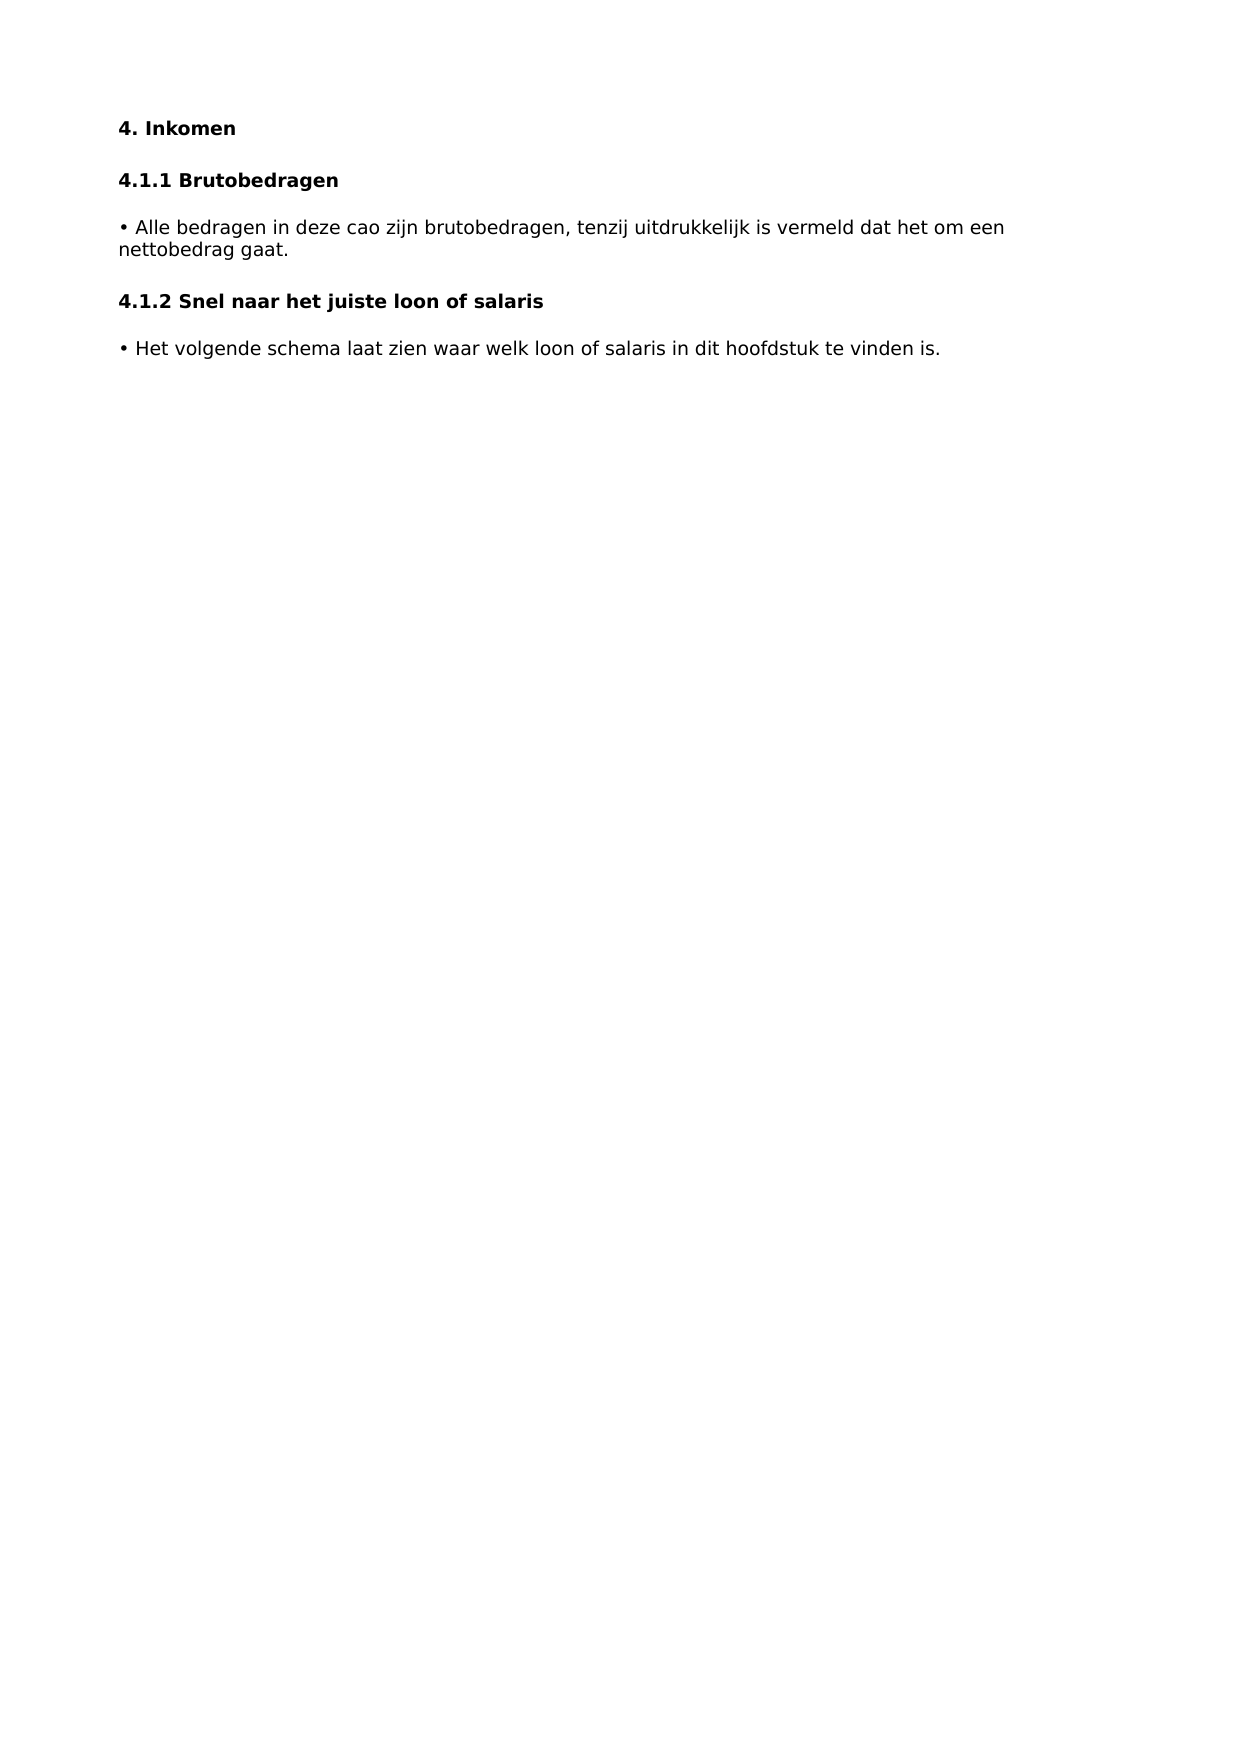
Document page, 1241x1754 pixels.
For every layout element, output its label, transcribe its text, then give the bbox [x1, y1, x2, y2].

text • Alle bedragen in deze cao zijn brutobedragen, tenzij uitdrukkelijk is vermeld dat het om een nettobedrag gaat. [118, 217, 1122, 261]
subtitle 4. Inkomen [118, 118, 1122, 140]
subtitle 4.1.2 Snel naar het juiste loon of salaris [118, 291, 1122, 313]
text • Het volgende schema laat zien waar welk loon of salaris in dit hoofdstuk te vinden is. [118, 338, 1122, 360]
subtitle 4.1.1 Brutobedragen [118, 170, 1122, 192]
